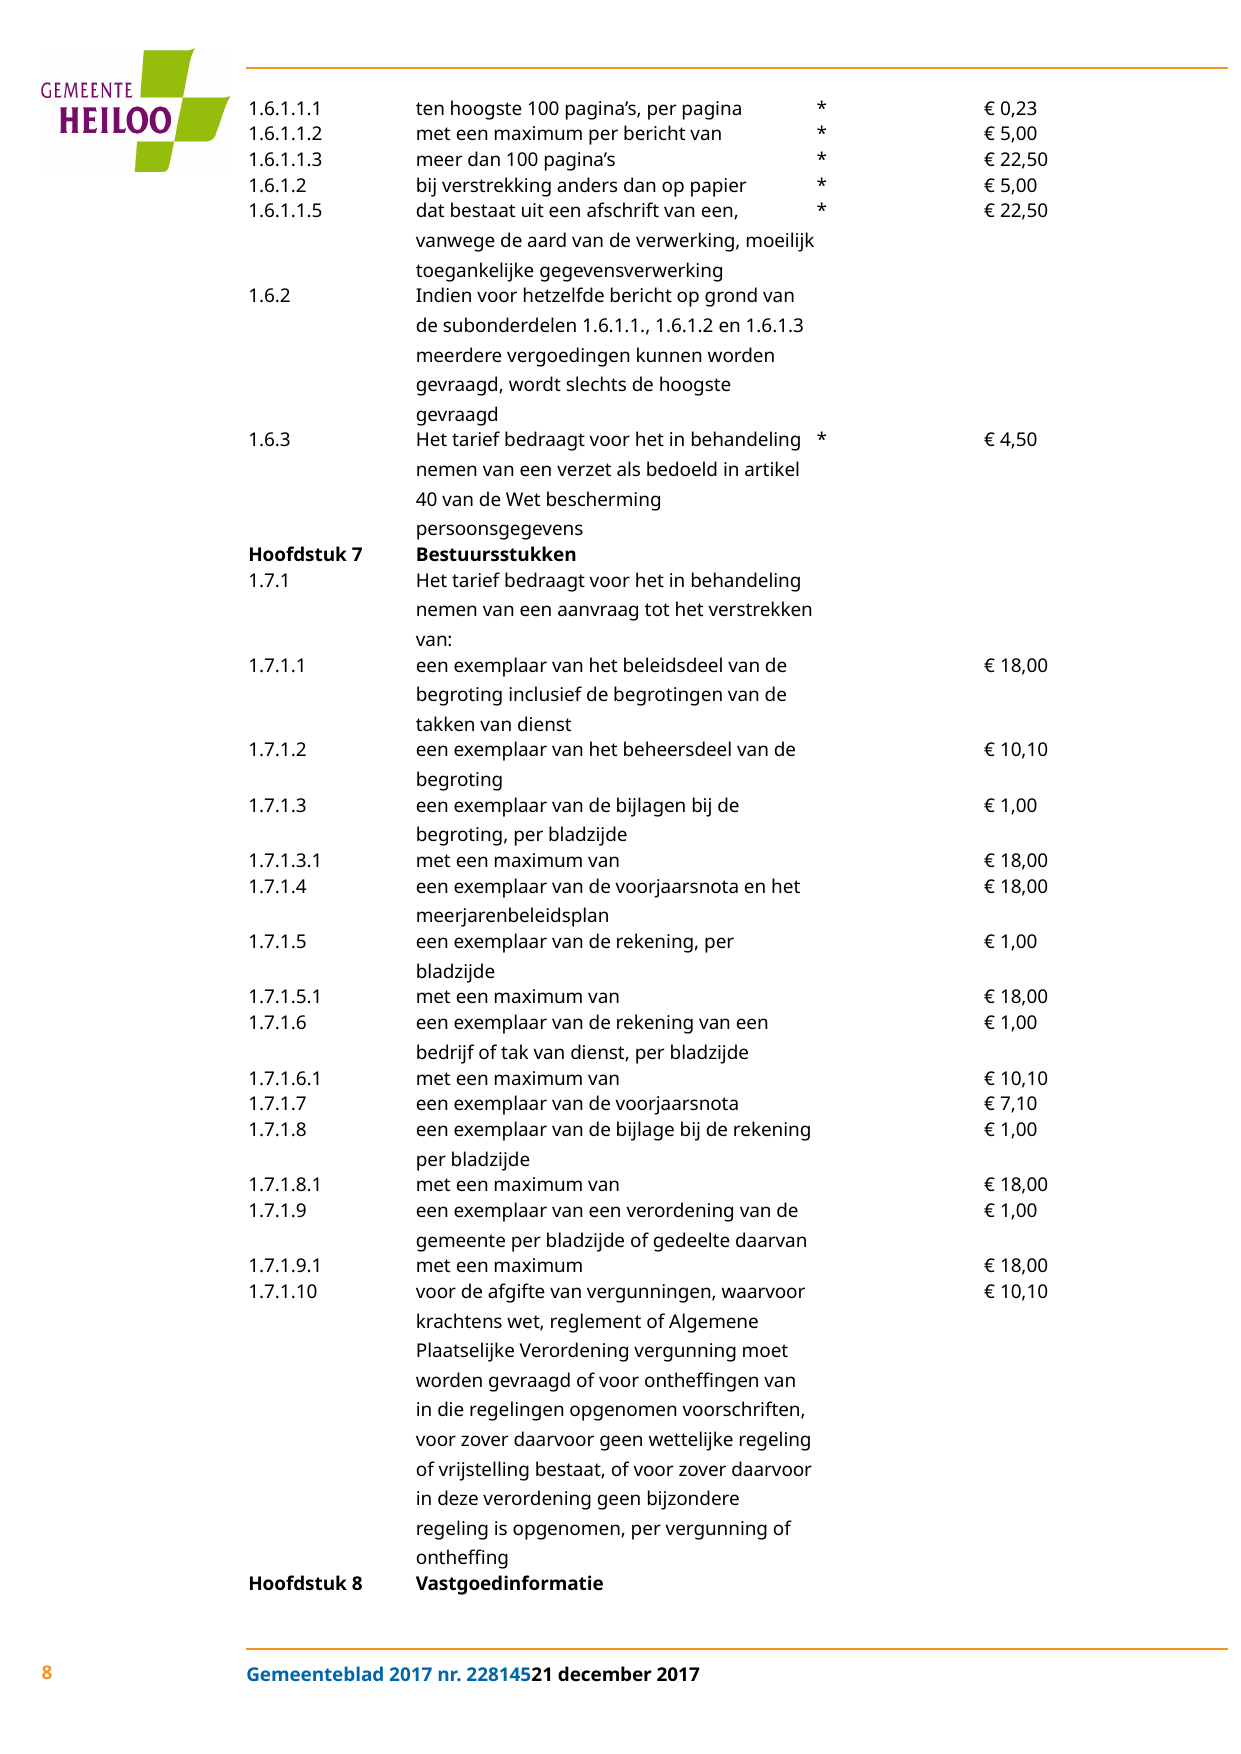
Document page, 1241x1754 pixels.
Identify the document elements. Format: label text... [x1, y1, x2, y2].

table_cell [984, 1570, 1152, 1596]
table_cell € 10,10 [984, 1278, 1152, 1570]
table_cell [984, 567, 1152, 652]
table_cell [816, 1116, 984, 1171]
table_cell bij verstrekking anders dan op papier [416, 172, 816, 198]
table_cell € 18,00 [984, 984, 1152, 1009]
table_cell met een maximum van [416, 1065, 816, 1090]
table_cell € 18,00 [984, 1253, 1152, 1278]
table_cell Bestuursstukken [416, 541, 816, 567]
table_cell € 18,00 [984, 847, 1152, 873]
table_cell € 1,00 [984, 928, 1152, 984]
table_cell 1.6.1.1.3 [248, 146, 416, 172]
table_cell € 18,00 [984, 1171, 1152, 1197]
table_cell [816, 1197, 984, 1252]
table_cell Hoofdstuk 8 [248, 1570, 416, 1596]
table_cell 1.6.2 [248, 283, 416, 427]
table_cell € 4,50 [984, 427, 1152, 541]
table_cell € 5,00 [984, 121, 1152, 146]
table_cell Het tarief bedraagt voor het in behandeling nemen van een verzet als bedoeld in artikel 40 van de Wet bescherming persoonsgegevens [416, 427, 816, 541]
table_cell € 22,50 [984, 198, 1152, 283]
table_cell 1.7.1.10 [248, 1278, 416, 1570]
table_cell [816, 283, 984, 427]
table_cell 1.6.3 [248, 427, 416, 541]
table_cell [816, 928, 984, 984]
table_cell voor de afgifte van vergunningen, waarvoor krachtens wet, reglement of Algemene Plaatselijke Verordening vergunning moet worden gevraagd of voor ontheffingen van in die regelingen opgenomen voorschriften, voor zover daarvoor geen wettelijke regeling of vrijstelling bestaat, of voor zover daarvoor in deze verordening geen bijzondere regeling is opgenomen, per vergunning of ontheffing [416, 1278, 816, 1570]
table_cell [816, 1570, 984, 1596]
table_cell € 1,00 [984, 792, 1152, 847]
table_cell [816, 873, 984, 928]
table_cell 1.7.1.7 [248, 1090, 416, 1116]
table_cell € 18,00 [984, 652, 1152, 737]
table_cell [816, 1009, 984, 1065]
table_cell € 10,10 [984, 737, 1152, 792]
table_cell 1.7.1.8 [248, 1116, 416, 1171]
table_cell Hoofdstuk 7 [248, 541, 416, 567]
table_cell een exemplaar van de bijlage bij de rekening per bladzijde [416, 1116, 816, 1171]
table_cell [816, 984, 984, 1009]
table_cell [816, 847, 984, 873]
table_cell ten hoogste 100 pagina’s, per pagina [416, 95, 816, 121]
table_cell met een maximum [416, 1253, 816, 1278]
table_cell € 0,23 [984, 95, 1152, 121]
picture [41, 47, 231, 172]
table_cell Het tarief bedraagt voor het in behandeling nemen van een aanvraag tot het verstrekken van: [416, 567, 816, 652]
table_cell [984, 283, 1152, 427]
table_cell * [816, 198, 984, 283]
table_cell € 18,00 [984, 873, 1152, 928]
table_cell € 1,00 [984, 1009, 1152, 1065]
table_cell een exemplaar van de rekening van een bedrijf of tak van dienst, per bladzijde [416, 1009, 816, 1065]
table_cell een exemplaar van de rekening, per bladzijde [416, 928, 816, 984]
table_cell € 22,50 [984, 146, 1152, 172]
table_cell een exemplaar van de voorjaarsnota [416, 1090, 816, 1116]
table_cell € 1,00 [984, 1197, 1152, 1252]
table_cell 1.6.1.1.2 [248, 121, 416, 146]
table_cell [816, 1090, 984, 1116]
table_cell 1.7.1.4 [248, 873, 416, 928]
table_cell 1.7.1.9.1 [248, 1253, 416, 1278]
table_cell 1.7.1.6.1 [248, 1065, 416, 1090]
table_cell Indien voor hetzelfde bericht op grond van de subonderdelen 1.6.1.1., 1.6.1.2 en 1.6.1.3 meerdere vergoedingen kunnen worden gevraagd, wordt slechts de hoogste gevraagd [416, 283, 816, 427]
table_cell met een maximum per bericht van [416, 121, 816, 146]
table_cell [984, 541, 1152, 567]
table_cell [816, 1065, 984, 1090]
table_cell [816, 1278, 984, 1570]
table_cell 1.7.1 [248, 567, 416, 652]
table_cell 1.6.1.1.5 [248, 198, 416, 283]
table_cell * [816, 95, 984, 121]
table_cell 1.7.1.2 [248, 737, 416, 792]
table_cell € 5,00 [984, 172, 1152, 198]
table_cell een exemplaar van de bijlagen bij de begroting, per bladzijde [416, 792, 816, 847]
table_cell een exemplaar van de voorjaarsnota en het meerjarenbeleidsplan [416, 873, 816, 928]
table_cell Vastgoedinformatie [416, 1570, 816, 1596]
table_cell [816, 737, 984, 792]
table_cell * [816, 121, 984, 146]
table_cell € 1,00 [984, 1116, 1152, 1171]
table_cell € 7,10 [984, 1090, 1152, 1116]
table_cell 1.7.1.5 [248, 928, 416, 984]
table_cell [816, 792, 984, 847]
table_cell 1.7.1.3 [248, 792, 416, 847]
table_cell 1.7.1.3.1 [248, 847, 416, 873]
table_cell met een maximum van [416, 984, 816, 1009]
table_cell een exemplaar van een verordening van de gemeente per bladzijde of gedeelte daarvan [416, 1197, 816, 1252]
table_cell [816, 541, 984, 567]
table_cell [816, 1171, 984, 1197]
table_cell [816, 1253, 984, 1278]
table_cell * [816, 172, 984, 198]
table_cell [816, 652, 984, 737]
table_cell met een maximum van [416, 1171, 816, 1197]
table_cell een exemplaar van het beheersdeel van de begroting [416, 737, 816, 792]
table_cell dat bestaat uit een afschrift van een, vanwege de aard van de verwerking, moeilijk toegankelijke gegevensverwerking [416, 198, 816, 283]
table_cell [816, 567, 984, 652]
table_cell * [816, 146, 984, 172]
table_cell 1.7.1.6 [248, 1009, 416, 1065]
table_cell met een maximum van [416, 847, 816, 873]
table_cell een exemplaar van het beleidsdeel van de begroting inclusief de begrotingen van de takken van dienst [416, 652, 816, 737]
table_cell 1.7.1.8.1 [248, 1171, 416, 1197]
table_cell € 10,10 [984, 1065, 1152, 1090]
table_cell 1.7.1.5.1 [248, 984, 416, 1009]
table_cell 1.6.1.1.1 [248, 95, 416, 121]
table_cell 1.6.1.2 [248, 172, 416, 198]
table_cell 1.7.1.1 [248, 652, 416, 737]
table_cell 1.7.1.9 [248, 1197, 416, 1252]
table_cell meer dan 100 pagina’s [416, 146, 816, 172]
table_cell * [816, 427, 984, 541]
